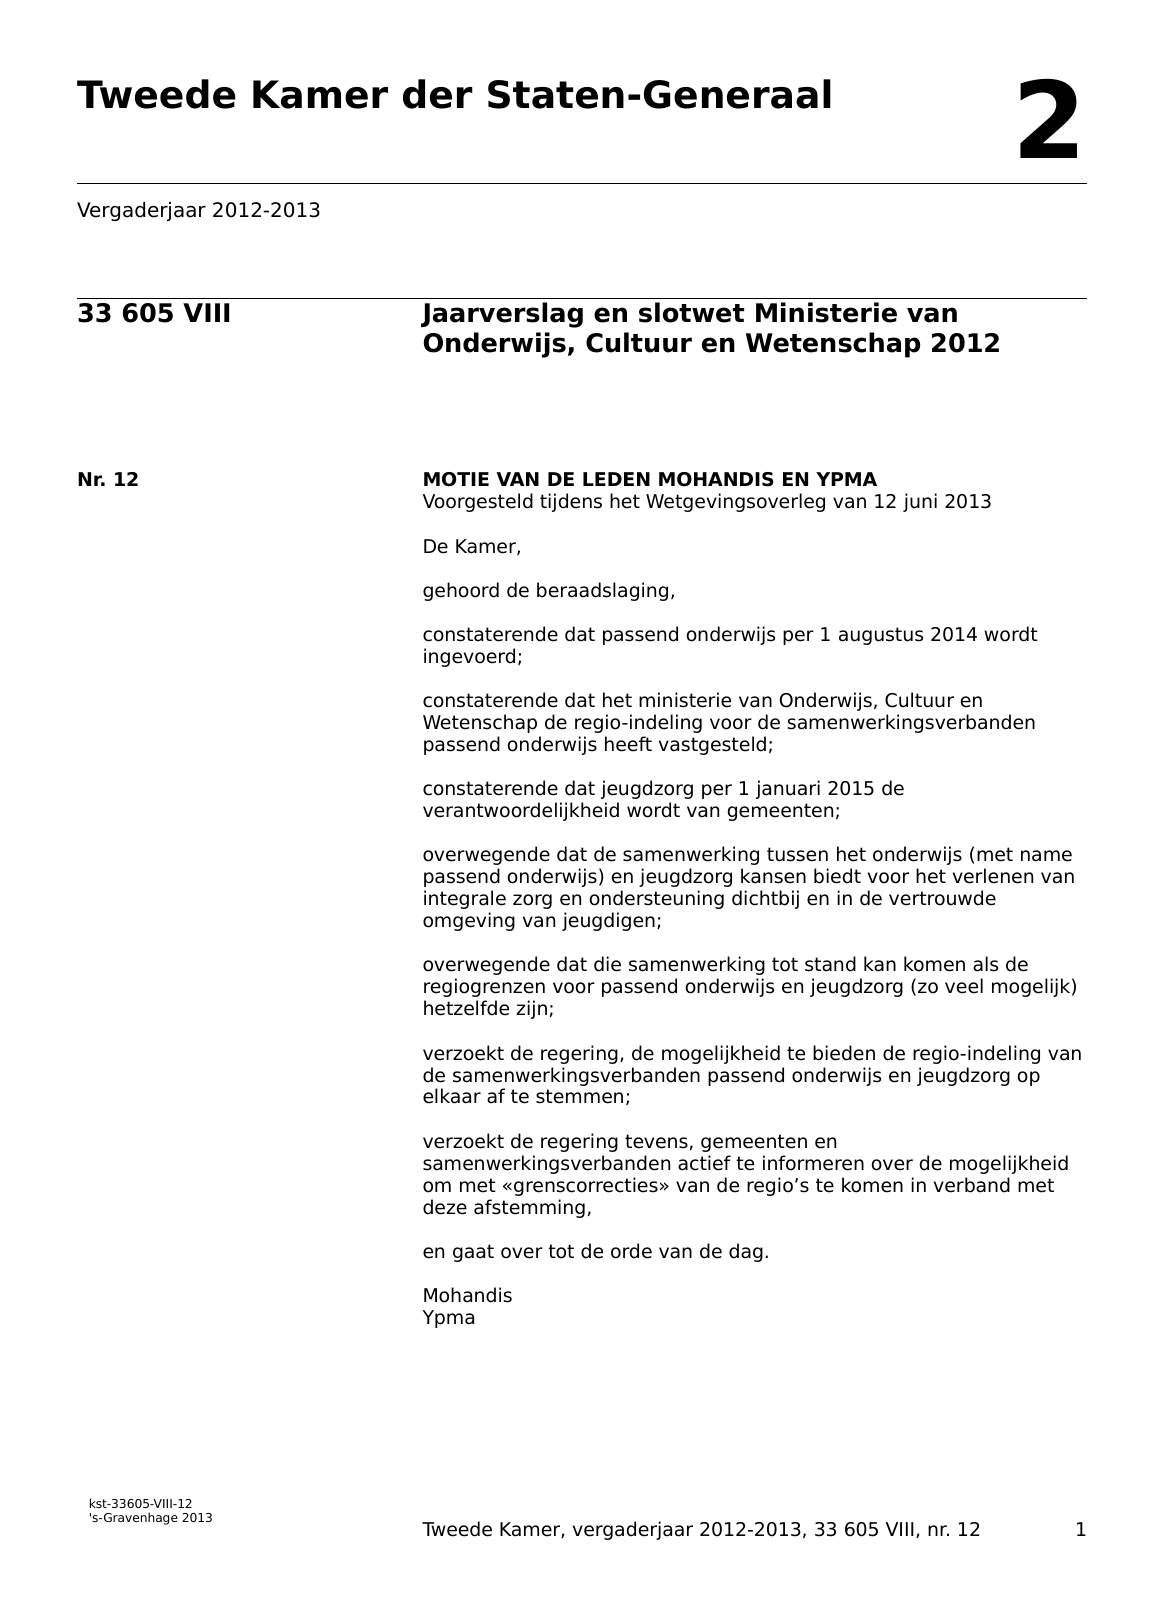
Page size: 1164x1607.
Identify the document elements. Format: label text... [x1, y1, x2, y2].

text en gaat over tot de orde van de dag. [422, 1241, 1087, 1263]
subtitle 33 605 VIII Jaarverslag en slotwet Ministerie van Onderwijs, Cultuur en Wetenschap 2012 [77, 299, 1087, 358]
text verzoekt de regering, de mogelijkheid te bieden de regio-indeling van de samenwerkingsverbanden passend onderwijs en jeugdzorg op elkaar af te stemmen; [422, 1042, 1087, 1108]
text constaterende dat passend onderwijs per 1 augustus 2014 wordt ingevoerd; [422, 624, 1087, 668]
text verzoekt de regering tevens, gemeenten en samenwerkingsverbanden actief te informeren over de mogelijkheid om met «grenscorrecties» van de regio’s te komen in verband met deze afstemming, [422, 1131, 1087, 1218]
text overwegende dat die samenwerking tot stand kan komen als de regiogrenzen voor passend onderwijs en jeugdzorg (zo veel mogelijk) hetzelfde zijn; [422, 954, 1087, 1020]
text 's-Gravenhage 2013 [88, 1511, 323, 1525]
text kst-33605-VIII-12 [88, 1497, 323, 1511]
text constaterende dat jeugdzorg per 1 januari 2015 de verantwoordelijkheid wordt van gemeenten; [422, 778, 1087, 822]
text Mohandis [422, 1285, 1087, 1307]
subtitle Nr. 12 MOTIE VAN DE LEDEN MOHANDIS EN YPMA [77, 469, 1087, 491]
table_cell Vergaderjaar 2012-2013 [77, 184, 1087, 298]
text De Kamer, [422, 536, 1087, 557]
text gehoord de beraadslaging, [422, 580, 1087, 602]
table_header 2 [886, 59, 1087, 183]
text constaterende dat het ministerie van Onderwijs, Cultuur en Wetenschap de regio-indeling voor de samenwerkingsverbanden passend onderwijs heeft vastgesteld; [422, 690, 1087, 756]
table_header Tweede Kamer der Staten-Generaal [77, 59, 886, 183]
text overwegende dat de samenwerking tussen het onderwijs (met name passend onderwijs) en jeugdzorg kansen biedt voor het verlenen van integrale zorg en ondersteuning dichtbij en in de vertrouwde omgeving van jeugdigen; [422, 844, 1087, 932]
text Ypma [422, 1307, 1087, 1329]
text Voorgesteld tijdens het Wetgevingsoverleg van 12 juni 2013 [422, 491, 1087, 513]
